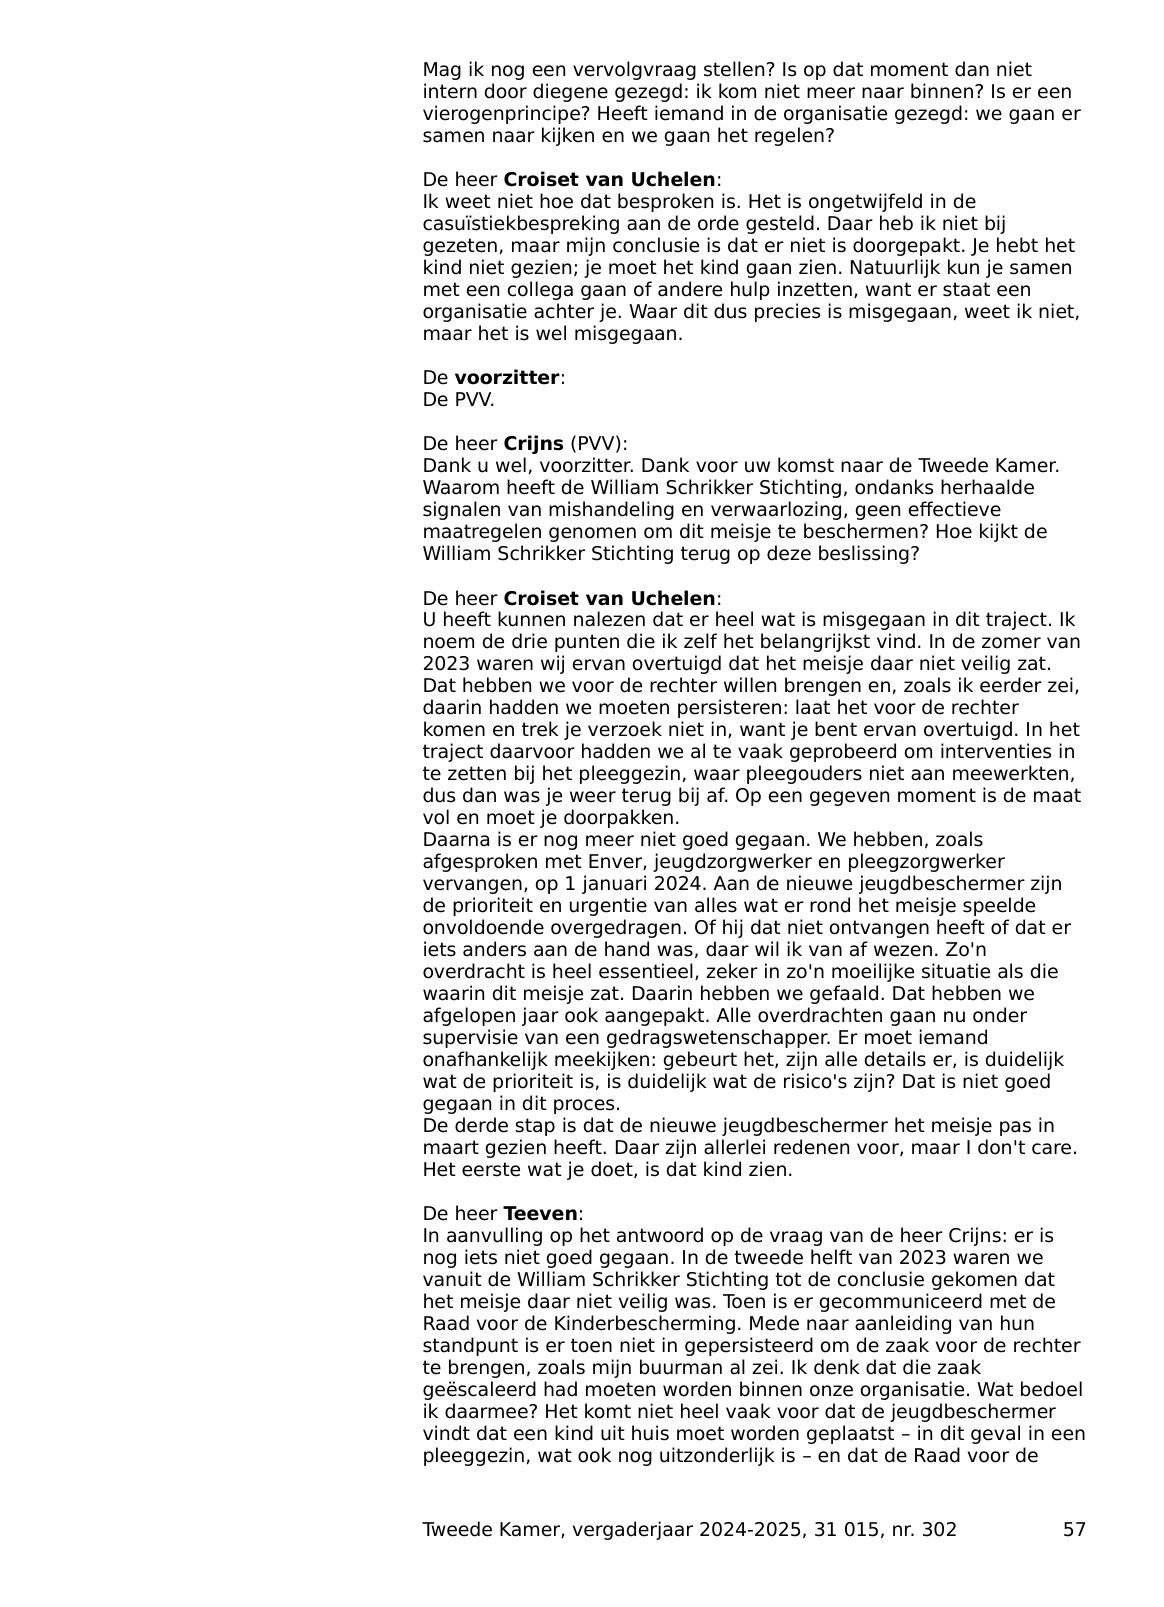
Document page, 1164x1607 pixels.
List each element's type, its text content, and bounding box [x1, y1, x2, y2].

text U heeft kunnen nalezen dat er heel wat is misgegaan in dit traject. Ik noem de drie punten die ik zelf het belangrijkst vind. In de zomer van 2023 waren wij ervan overtuigd dat het meisje daar niet veilig zat. Dat hebben we voor de rechter willen brengen en, zoals ik eerder zei, daarin hadden we moeten persisteren: laat het voor de rechter komen en trek je verzoek niet in, want je bent ervan overtuigd. In het traject daarvoor hadden we al te vaak geprobeerd om interventies in te zetten bij het pleeggezin, waar pleegouders niet aan meewerkten, dus dan was je weer terug bij af. Op een gegeven moment is de maat vol en moet je doorpakken. [422, 609, 1087, 829]
text De heer Crijns (PVV): [422, 433, 1087, 455]
text De PVV. [422, 389, 1087, 411]
text Dank u wel, voorzitter. Dank voor uw komst naar de Tweede Kamer. Waarom heeft de William Schrikker Stichting, ondanks herhaalde signalen van mishandeling en verwaarlozing, geen effectieve maatregelen genomen om dit meisje te beschermen? Hoe kijkt de William Schrikker Stichting terug op deze beslissing? [422, 455, 1087, 565]
text In aanvulling op het antwoord op de vraag van de heer Crijns: er is nog iets niet goed gegaan. In de tweede helft van 2023 waren we vanuit de William Schrikker Stichting tot de conclusie gekomen dat het meisje daar niet veilig was. Toen is er gecommuniceerd met de Raad voor de Kinderbescherming. Mede naar aanleiding van hun standpunt is er toen niet in gepersisteerd om de zaak voor de rechter te brengen, zoals mijn buurman al zei. Ik denk dat die zaak geëscaleerd had moeten worden binnen onze organisatie. Wat bedoel ik daarmee? Het komt niet heel vaak voor dat de jeugdbeschermer vindt dat een kind uit huis moet worden geplaatst – in dit geval in een pleeggezin, wat ook nog uitzonderlijk is – en dat de Raad voor de [422, 1225, 1087, 1467]
text Daarna is er nog meer niet goed gegaan. We hebben, zoals afgesproken met Enver, jeugdzorgwerker en pleegzorgwerker vervangen, op 1 januari 2024. Aan de nieuwe jeugdbeschermer zijn de prioriteit en urgentie van alles wat er rond het meisje speelde onvoldoende overgedragen. Of hij dat niet ontvangen heeft of dat er iets anders aan de hand was, daar wil ik van af wezen. Zo'n overdracht is heel essentieel, zeker in zo'n moeilijke situatie als die waarin dit meisje zat. Daarin hebben we gefaald. Dat hebben we afgelopen jaar ook aangepakt. Alle overdrachten gaan nu onder supervisie van een gedragswetenschapper. Er moet iemand onafhankelijk meekijken: gebeurt het, zijn alle details er, is duidelijk wat de prioriteit is, is duidelijk wat de risico's zijn? Dat is niet goed gegaan in dit proces. [422, 829, 1087, 1115]
text Mag ik nog een vervolgvraag stellen? Is op dat moment dan niet intern door diegene gezegd: ik kom niet meer naar binnen? Is er een vierogenprincipe? Heeft iemand in de organisatie gezegd: we gaan er samen naar kijken en we gaan het regelen? [422, 59, 1087, 147]
text De heer Croiset van Uchelen: [422, 169, 1087, 191]
text Ik weet niet hoe dat besproken is. Het is ongetwijfeld in de casuïstiekbespreking aan de orde gesteld. Daar heb ik niet bij gezeten, maar mijn conclusie is dat er niet is doorgepakt. Je hebt het kind niet gezien; je moet het kind gaan zien. Natuurlijk kun je samen met een collega gaan of andere hulp inzetten, want er staat een organisatie achter je. Waar dit dus precies is misgegaan, weet ik niet, maar het is wel misgegaan. [422, 191, 1087, 345]
text De heer Teeven: [422, 1203, 1087, 1225]
text De voorzitter: [422, 367, 1087, 389]
text De heer Croiset van Uchelen: [422, 587, 1087, 609]
text De derde stap is dat de nieuwe jeugdbeschermer het meisje pas in maart gezien heeft. Daar zijn allerlei redenen voor, maar I don't care. Het eerste wat je doet, is dat kind zien. [422, 1115, 1087, 1181]
